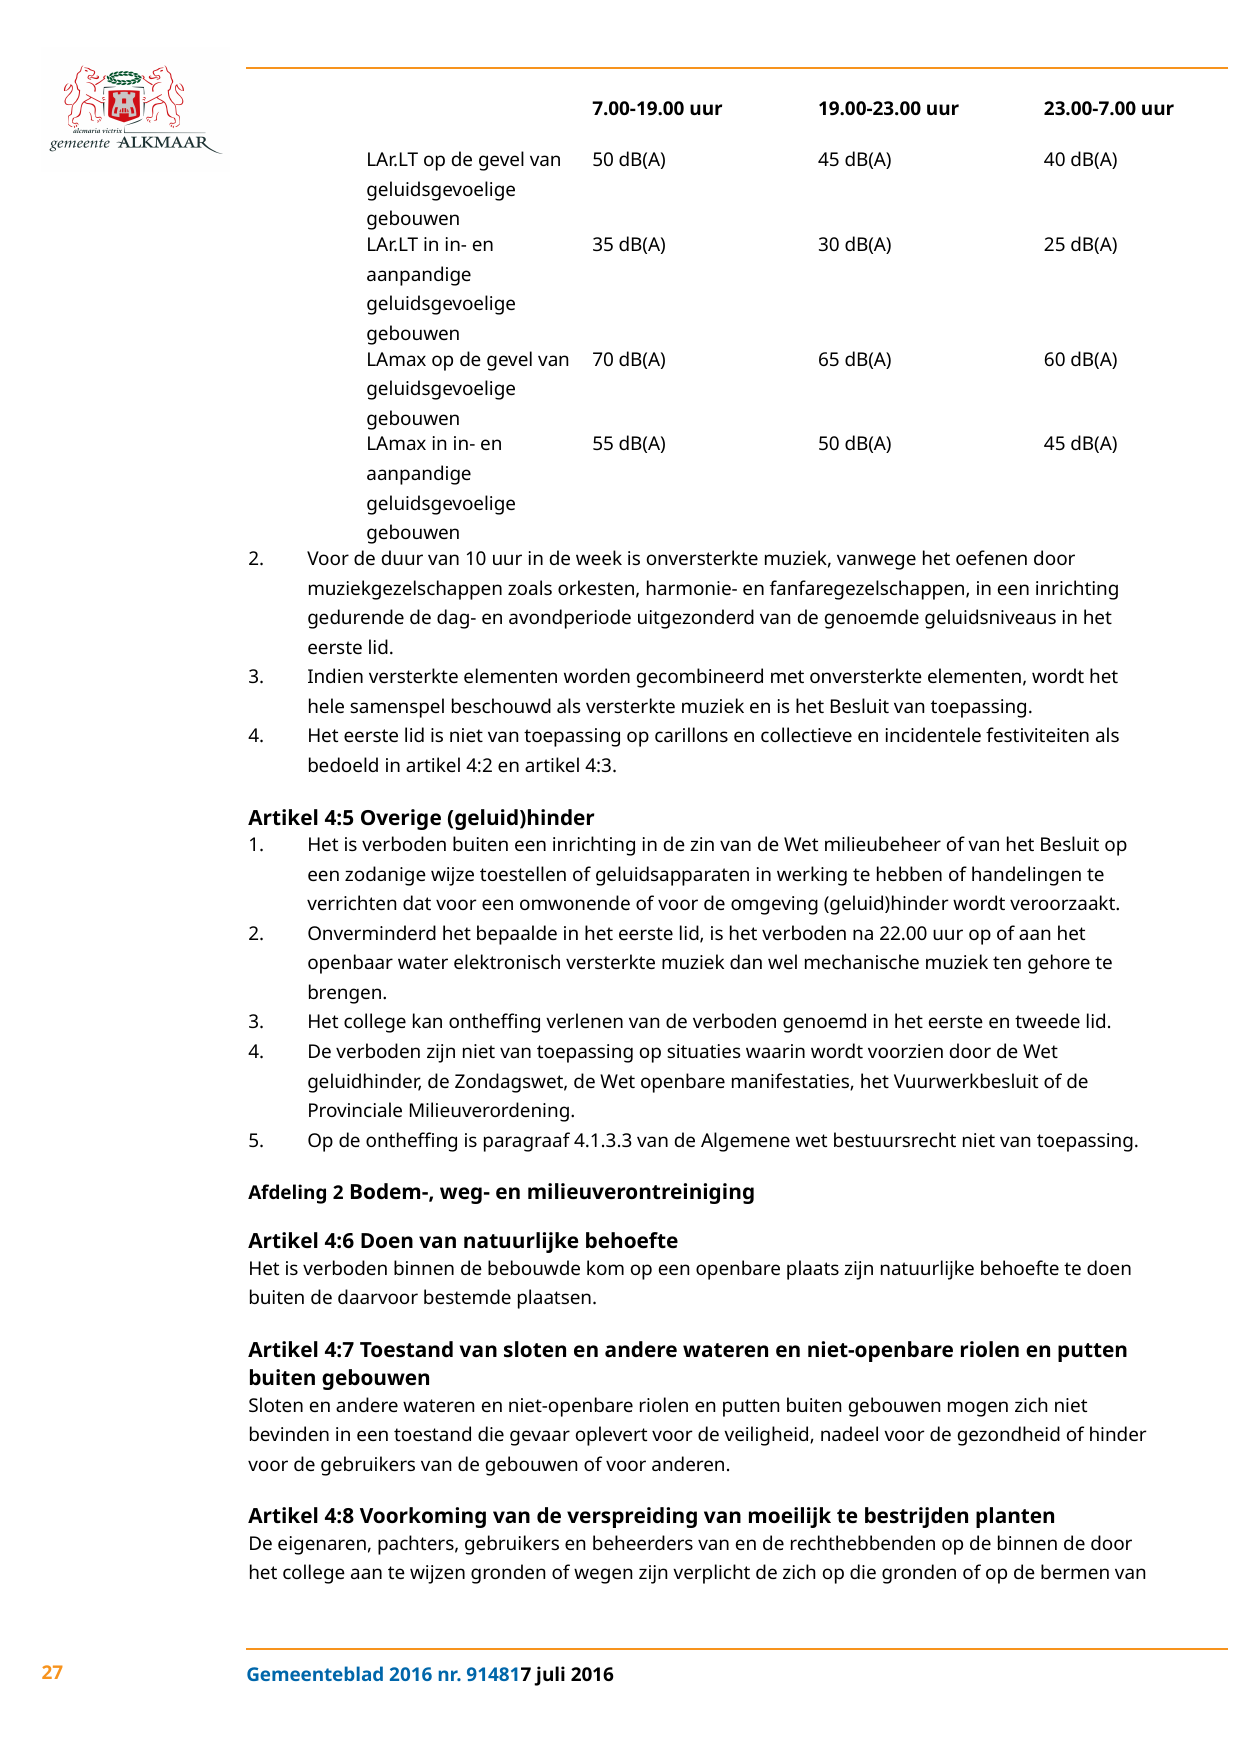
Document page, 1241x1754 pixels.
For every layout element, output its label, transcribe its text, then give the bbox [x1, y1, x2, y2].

table_cell [366, 121, 592, 146]
list Het eerste lid is niet van toepassing op carillons en collectieve en incidentele festiviteiten als bedoeld in artikel 4:2 en artikel 4:3. [248, 723, 1152, 778]
list Indien versterkte elementen worden gecombineerd met onversterkte elementen, wordt het hele samenspel beschouwd als versterkte muziek en is het Besluit van toepassing. [248, 663, 1152, 719]
table_header 19.00-23.00 uur [818, 95, 1044, 121]
list Voor de duur van 10 uur in de week is onversterkte muziek, vanwege het oefenen door muziekgezelschappen zoals orkesten, harmonie- en fanfaregezelschappen, in een inrichting gedurende de dag- en avondperiode uitgezonderd van de genoemde geluidsniveaus in het eerste lid. [248, 545, 1152, 660]
text Artikel 4:8 Voorkoming van de verspreiding van moeilijk te bestrijden planten [248, 1501, 1152, 1530]
list Op de ontheffing is paragraaf 4.1.3.3 van de Algemene wet bestuursrecht niet van toepassing. [248, 1127, 1152, 1153]
text De eigenaren, pachters, gebruikers en beheerders van en de rechthebbenden op de binnen de door het college aan te wijzen gronden of wegen zijn verplicht de zich op die gronden of op de bermen van [248, 1530, 1152, 1585]
text Afdeling 2 Bodem-, weg- en milieuverontreiniging [248, 1177, 1152, 1206]
table_header 50 dB(A) [592, 146, 818, 231]
text Sloten en andere wateren en niet-openbare riolen en putten buiten gebouwen mogen zich niet bevinden in een toestand die gevaar oplevert voor de veiligheid, nadeel voor de gezondheid of hinder voor de gebruikers van de gebouwen of voor anderen. [248, 1392, 1152, 1477]
list Het is verboden buiten een inrichting in de zin van de Wet milieubeheer of van het Besluit op een zodanige wijze toestellen of geluidsapparaten in werking te hebben of handelingen te verrichten dat voor een omwonende of voor de omgeving (geluid)hinder wordt veroorzaakt. [248, 831, 1152, 916]
table_cell 45 dB(A) [1044, 431, 1240, 545]
table_header LAr.LT op de gevel van geluidsgevoelige gebouwen [366, 146, 592, 231]
text Artikel 4:6 Doen van natuurlijke behoefte [248, 1227, 1152, 1255]
table_cell 25 dB(A) [1044, 231, 1240, 346]
table_cell LAmax in in- en aanpandige geluidsgevoelige gebouwen [366, 431, 592, 545]
table_cell LAmax op de gevel van geluidsgevoelige gebouwen [366, 346, 592, 431]
table_cell 50 dB(A) [818, 431, 1044, 545]
list Onverminderd het bepaalde in het eerste lid, is het verboden na 22.00 uur op of aan het openbaar water elektronisch versterkte muziek dan wel mechanische muziek ten gehore te brengen. [248, 920, 1152, 1005]
table_cell LAr.LT in in- en aanpandige geluidsgevoelige gebouwen [366, 231, 592, 346]
table_cell 35 dB(A) [592, 231, 818, 346]
text Artikel 4:7 Toestand van sloten en andere wateren en niet-openbare riolen en putten buiten gebouwen [248, 1335, 1152, 1392]
text Artikel 4:5 Overige (geluid)hinder [248, 803, 1152, 831]
table_header 23.00-7.00 uur [1044, 95, 1240, 121]
text Het is verboden binnen de bebouwde kom op een openbare plaats zijn natuurlijke behoefte te doen buiten de daarvoor bestemde plaatsen. [248, 1255, 1152, 1310]
table_cell 60 dB(A) [1044, 346, 1240, 431]
table_header 7.00-19.00 uur [592, 95, 818, 121]
table_header [366, 95, 592, 121]
picture [41, 47, 231, 172]
table_header 40 dB(A) [1044, 146, 1240, 231]
table_header 45 dB(A) [818, 146, 1044, 231]
list Het college kan ontheffing verlenen van de verboden genoemd in het eerste en tweede lid. [248, 1009, 1152, 1034]
table_cell 55 dB(A) [592, 431, 818, 545]
table_cell 65 dB(A) [818, 346, 1044, 431]
table_cell 30 dB(A) [818, 231, 1044, 346]
list De verboden zijn niet van toepassing op situaties waarin wordt voorzien door de Wet geluidhinder, de Zondagswet, de Wet openbare manifestaties, het Vuurwerkbesluit of de Provinciale Milieuverordening. [248, 1038, 1152, 1123]
table_cell 70 dB(A) [592, 346, 818, 431]
